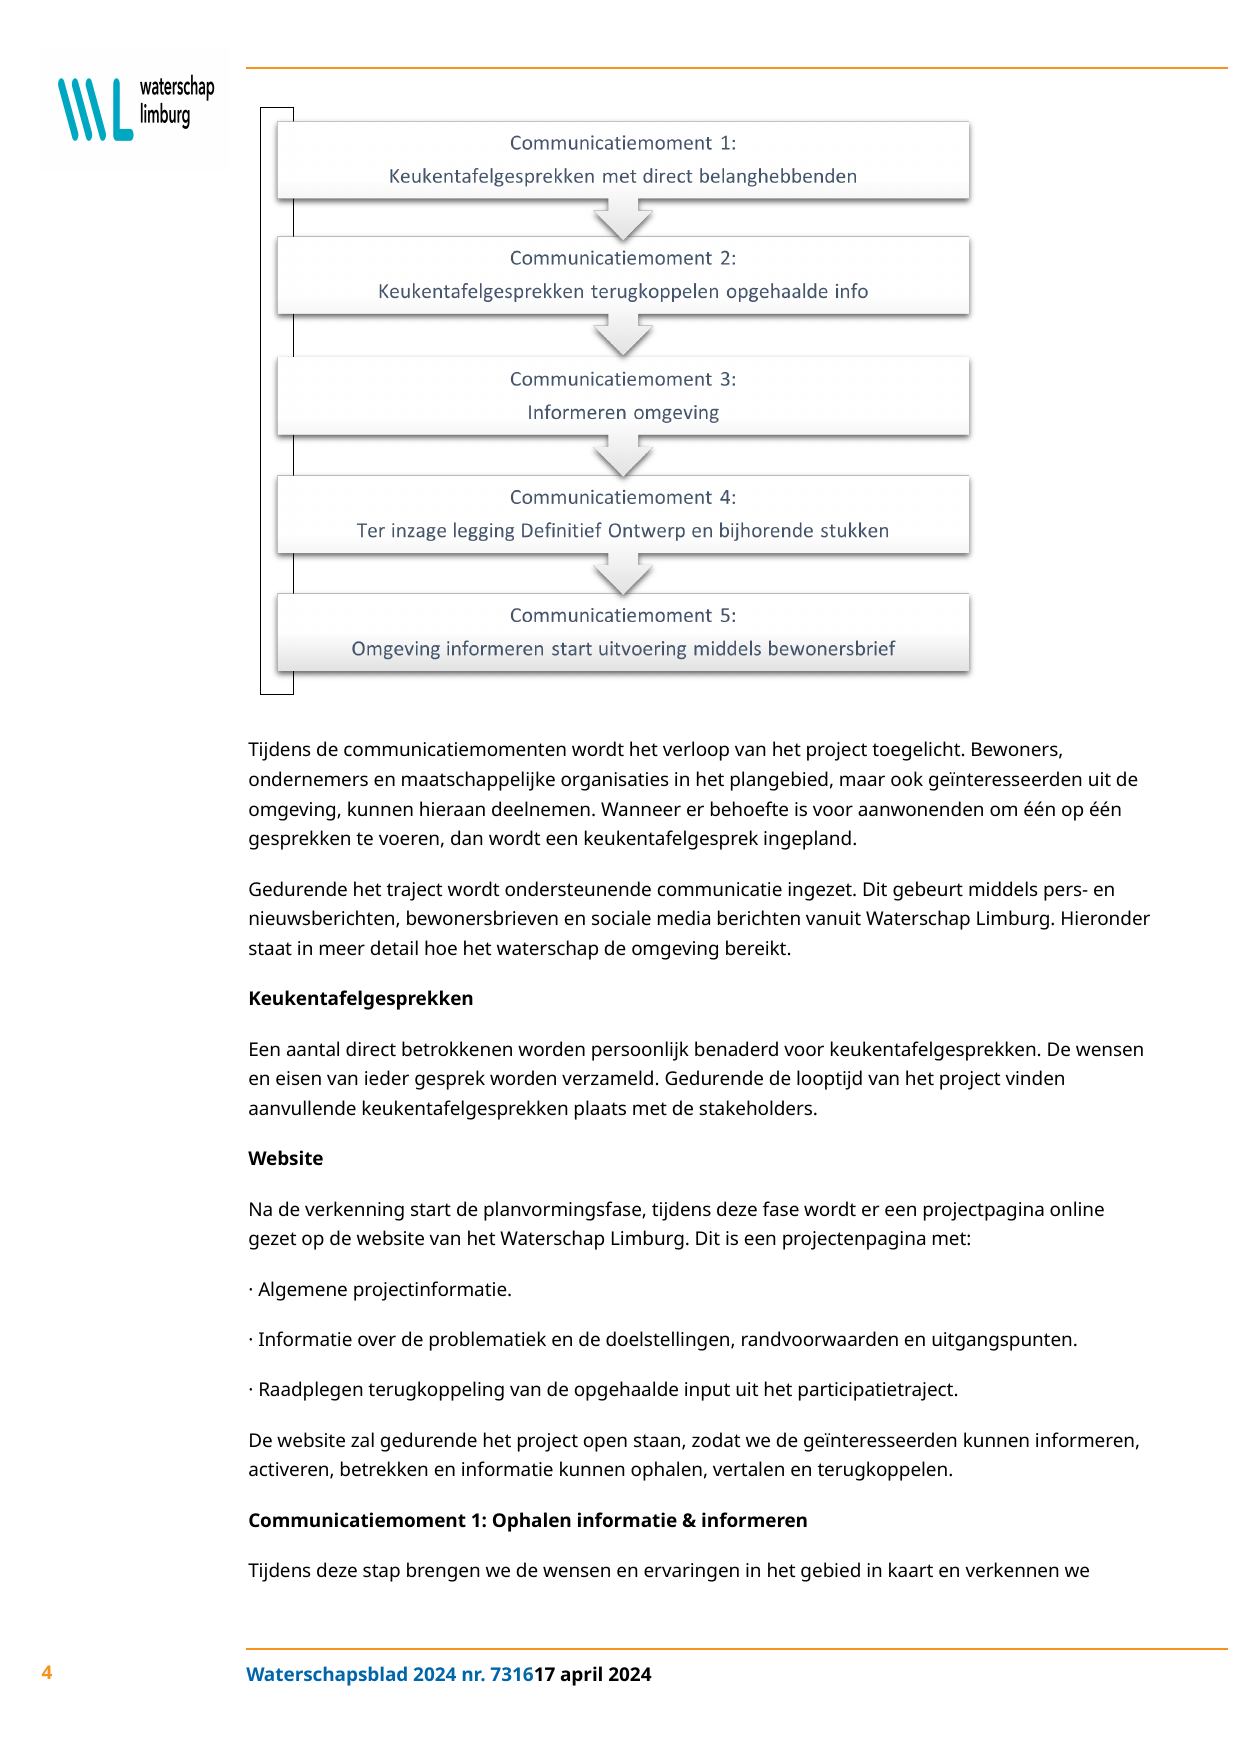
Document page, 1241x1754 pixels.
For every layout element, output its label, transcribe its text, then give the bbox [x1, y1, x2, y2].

text · Raadplegen terugkoppeling van de opgehaalde input uit het participatietraject. [248, 1377, 1152, 1402]
text · Informatie over de problematiek en de doelstellingen, randvoorwaarden en uitgangspunten. [248, 1326, 1152, 1352]
picture [41, 47, 231, 172]
text Tijdens deze stap brengen we de wensen en ervaringen in het gebied in kaart en verkennen we [248, 1557, 1152, 1583]
text Na de verkenning start de planvormingsfase, tijdens deze fase wordt er een projectpagina online gezet op de website van het Waterschap Limburg. Dit is een projectenpagina met: [248, 1196, 1152, 1251]
text Website [248, 1145, 1152, 1171]
text Tijdens de communicatiemomenten wordt het verloop van het project toegelicht. Bewoners, ondernemers en maatschappelijke organisaties in het plangebied, maar ook geïnteresseerden uit de omgeving, kunnen hieraan deelnemen. Wanneer er behoefte is voor aanwonenden om één op één gesprekken te voeren, dan wordt een keukentafelgesprek ingepland. [248, 737, 1152, 851]
text Communicatiemoment 1: Ophalen informatie & informeren [248, 1507, 1152, 1533]
text De website zal gedurende het project open staan, zodat we de geïnteresseerden kunnen informeren, activeren, betrekken en informatie kunnen ophalen, vertalen en terugkoppelen. [248, 1427, 1152, 1482]
text Gedurende het traject wordt ondersteunende communicatie ingezet. Dit gebeurt middels pers- en nieuwsberichten, bewonersbrieven en sociale media berichten vanuit Waterschap Limburg. Hieronder staat in meer detail hoe het waterschap de omgeving bereikt. [248, 876, 1152, 961]
text Een aantal direct betrokkenen worden persoonlijk benaderd voor keukentafelgesprekken. De wensen en eisen van ieder gesprek worden verzameld. Gedurende de looptijd van het project vinden aanvullende keukentafelgesprekken plaats met de stakeholders. [248, 1036, 1152, 1121]
text · Algemene projectinformatie. [248, 1276, 1152, 1302]
text Keukentafelgesprekken [248, 985, 1152, 1011]
picture [268, 115, 978, 686]
